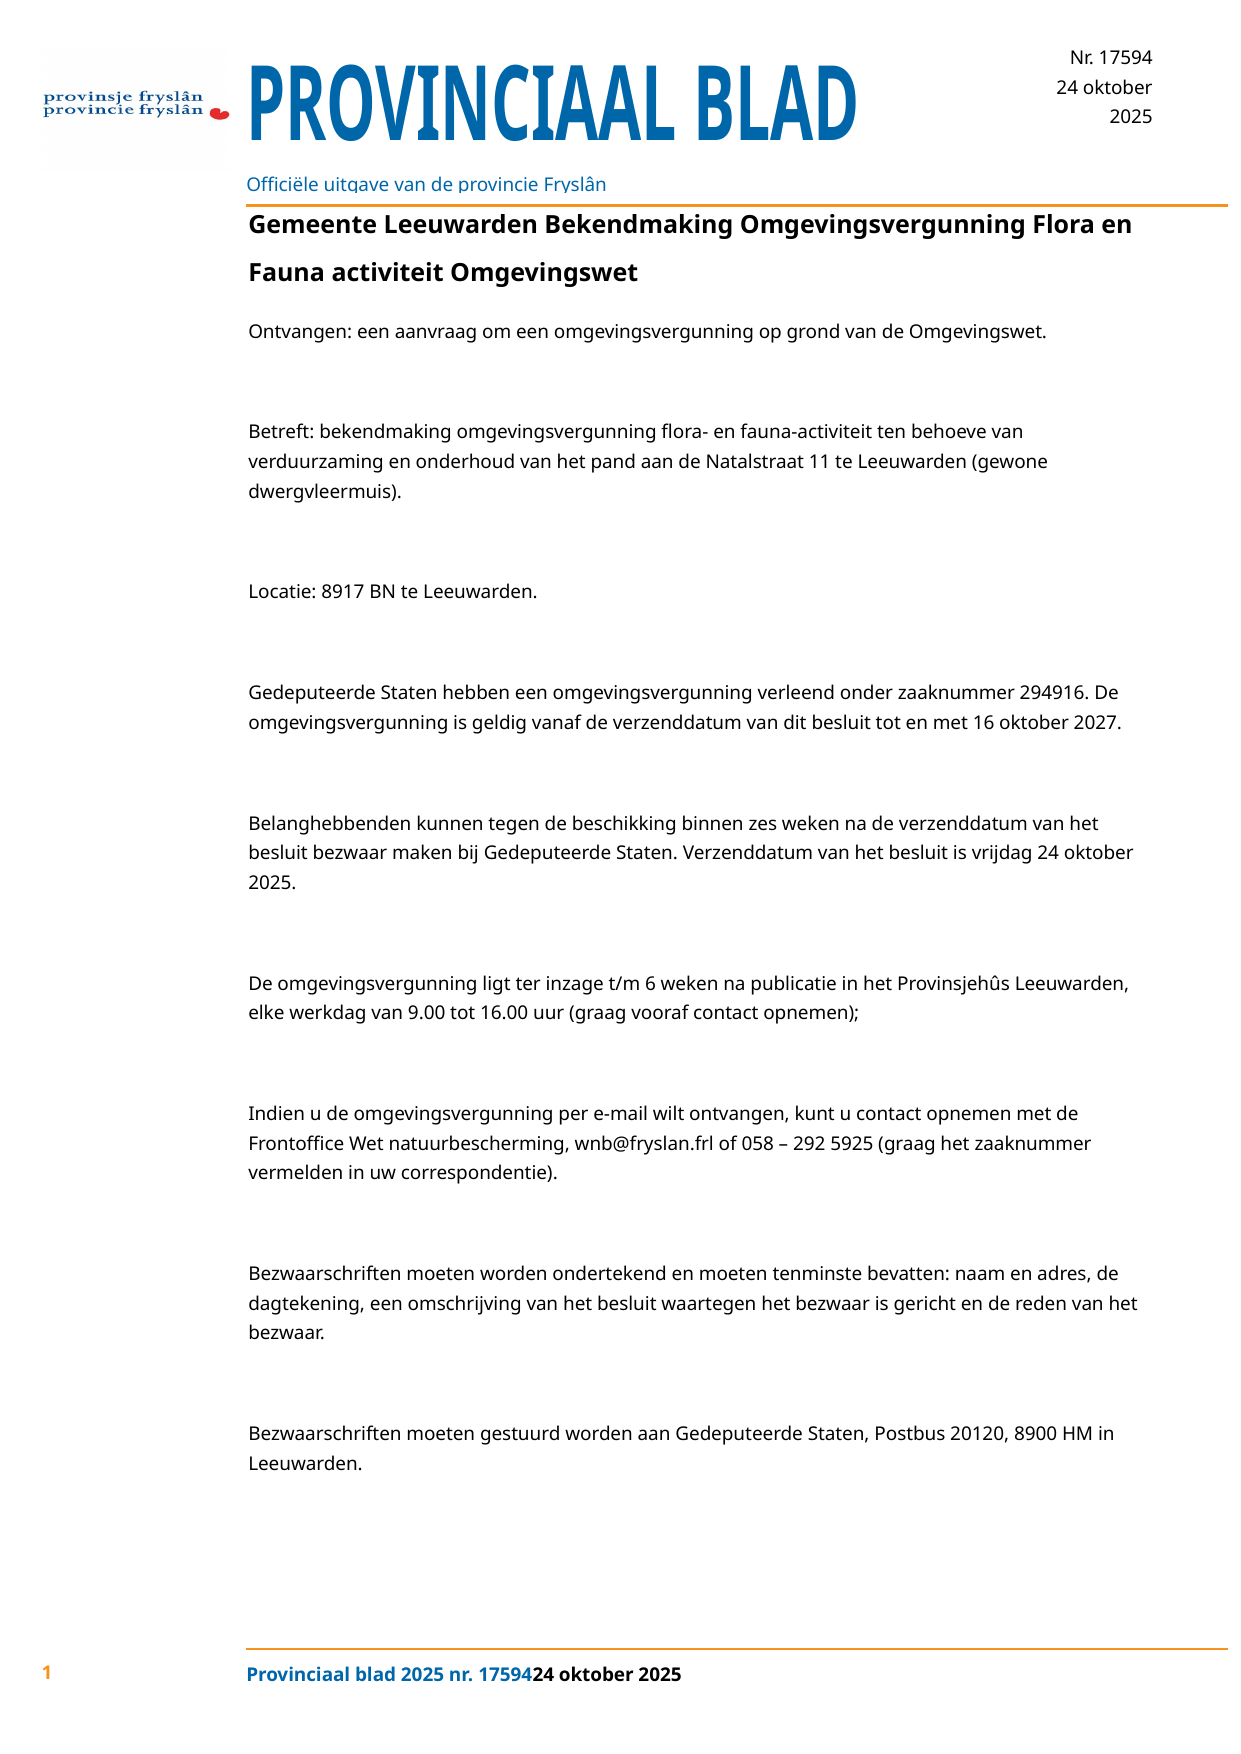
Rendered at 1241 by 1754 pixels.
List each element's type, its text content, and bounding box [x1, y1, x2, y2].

text Locatie: 8917 BN te Leeuwarden. [248, 579, 1152, 604]
text Bezwaarschriften moeten gestuurd worden aan Gedeputeerde Staten, Postbus 20120, 8900 HM in Leeuwarden. [248, 1420, 1152, 1476]
text Gedeputeerde Staten hebben een omgevingsvergunning verleend onder zaaknummer 294916. De omgevingsvergunning is geldig vanaf de verzenddatum van dit besluit tot en met 16 oktober 2027. [248, 679, 1152, 735]
text Indien u de omgevingsvergunning per e-mail wilt ontvangen, kunt u contact opnemen met de Frontoffice Wet natuurbescherming, wnb@fryslan.frl of 058 – 292 5925 (graag het zaaknummer vermelden in uw correspondentie). [248, 1100, 1152, 1185]
text De omgevingsvergunning ligt ter inzage t/m 6 weken na publicatie in het Provinsjehûs Leeuwarden, elke werkdag van 9.00 tot 16.00 uur (graag vooraf contact opnemen); [248, 970, 1152, 1025]
picture [41, 47, 231, 172]
text Gemeente Leeuwarden Bekendmaking Omgevingsvergunning Flora en Fauna activiteit Omgevingswet [248, 207, 1152, 288]
text Ontvangen: een aanvraag om een omgevingsvergunning op grond van de Omgevingswet. [248, 318, 1152, 344]
text Betreft: bekendmaking omgevingsvergunning flora- en fauna-activiteit ten behoeve van verduurzaming en onderhoud van het pand aan de Natalstraat 11 te Leeuwarden (gewone dwergvleermuis). [248, 419, 1152, 504]
text Belanghebbenden kunnen tegen de beschikking binnen zes weken na de verzenddatum van het besluit bezwaar maken bij Gedeputeerde Staten. Verzenddatum van het besluit is vrijdag 24 oktober 2025. [248, 810, 1152, 895]
text Bezwaarschriften moeten worden ondertekend en moeten tenminste bevatten: naam en adres, de dagtekening, een omschrijving van het besluit waartegen het bezwaar is gericht en de reden van het bezwaar. [248, 1260, 1152, 1345]
